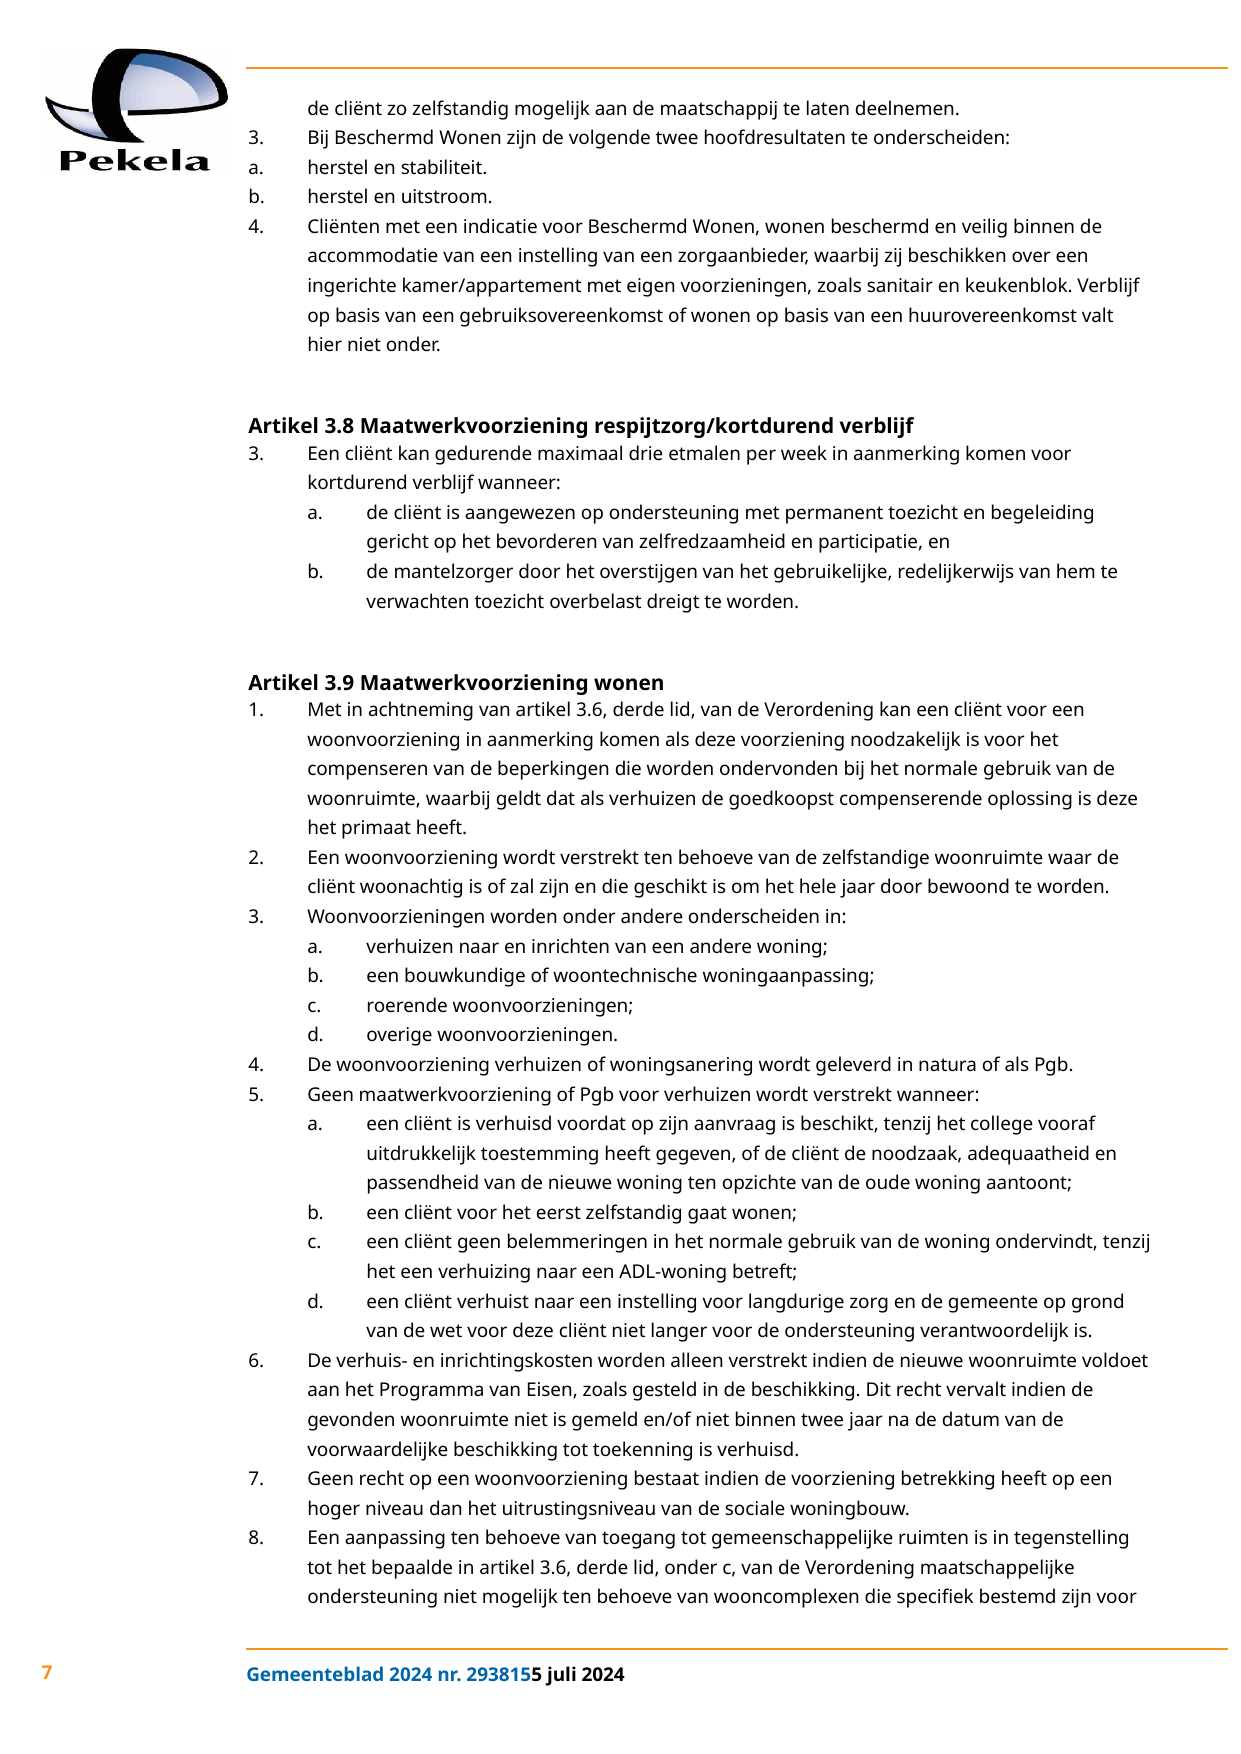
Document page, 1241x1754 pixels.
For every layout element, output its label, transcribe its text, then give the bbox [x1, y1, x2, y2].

list herstel en uitstroom. [248, 183, 1152, 209]
list Met in achtneming van artikel 3.6, derde lid, van de Verordening kan een cliënt voor een woonvoorziening in aanmerking komen als deze voorziening noodzakelijk is voor het compenseren van de beperkingen die worden ondervonden bij het normale gebruik van de woonruimte, waarbij geldt dat als verhuizen de goedkoopst compenserende oplossing is deze het primaat heeft. [248, 696, 1152, 840]
text Artikel 3.8 Maatwerkvoorziening respijtzorg/kortdurend verblijf [248, 411, 1152, 440]
list De woonvoorziening verhuizen of woningsanering wordt geleverd in natura of als Pgb. [248, 1051, 1152, 1077]
list Een woonvoorziening wordt verstrekt ten behoeve van de zelfstandige woonruimte waar de cliënt woonachtig is of zal zijn en die geschikt is om het hele jaar door bewoond te worden. [248, 844, 1152, 899]
list de cliënt is aangewezen op ondersteuning met permanent toezicht en begeleiding gericht op het bevorderen van zelfredzaamheid en participatie, en [307, 499, 1152, 554]
list Geen recht op een woonvoorziening bestaat indien de voorziening betrekking heeft op een hoger niveau dan het uitrustingsniveau van de sociale woningbouw. [248, 1465, 1152, 1521]
list Een cliënt kan gedurende maximaal drie etmalen per week in aanmerking komen voor kortdurend verblijf wanneer: [248, 440, 1152, 495]
list een cliënt verhuist naar een instelling voor langdurige zorg en de gemeente op grond van de wet voor deze cliënt niet langer voor de ondersteuning verantwoordelijk is. [307, 1288, 1152, 1343]
list de cliënt zo zelfstandig mogelijk aan de maatschappij te laten deelnemen. [248, 95, 1152, 121]
list Bij Beschermd Wonen zijn de volgende twee hoofdresultaten te onderscheiden: [248, 124, 1152, 150]
list roerende woonvoorzieningen; [307, 992, 1152, 1018]
picture [41, 47, 231, 172]
list een cliënt geen belemmeringen in het normale gebruik van de woning ondervindt, tenzij het een verhuizing naar een ADL-woning betreft; [307, 1229, 1152, 1284]
list Een aanpassing ten behoeve van toegang tot gemeenschappelijke ruimten is in tegenstelling tot het bepaalde in artikel 3.6, derde lid, onder c, van de Verordening maatschappelijke ondersteuning niet mogelijk ten behoeve van wooncomplexen die specifiek bestemd zijn voor [248, 1524, 1152, 1609]
list De verhuis- en inrichtingskosten worden alleen verstrekt indien de nieuwe woonruimte voldoet aan het Programma van Eisen, zoals gesteld in de beschikking. Dit recht vervalt indien de gevonden woonruimte niet is gemeld en/of niet binnen twee jaar na de datum van de voorwaardelijke beschikking tot toekenning is verhuisd. [248, 1347, 1152, 1462]
text Artikel 3.9 Maatwerkvoorziening wonen [248, 668, 1152, 696]
list een cliënt voor het eerst zelfstandig gaat wonen; [307, 1199, 1152, 1225]
list herstel en stabiliteit. [248, 154, 1152, 180]
list Geen maatwerkvoorziening of Pgb voor verhuizen wordt verstrekt wanneer: [248, 1081, 1152, 1107]
list een bouwkundige of woontechnische woningaanpassing; [307, 962, 1152, 988]
list overige woonvoorzieningen. [307, 1022, 1152, 1047]
list verhuizen naar en inrichten van een andere woning; [307, 933, 1152, 959]
list de mantelzorger door het overstijgen van het gebruikelijke, redelijkerwijs van hem te verwachten toezicht overbelast dreigt te worden. [307, 558, 1152, 613]
list Woonvoorzieningen worden onder andere onderscheiden in: [248, 903, 1152, 929]
list Cliënten met een indicatie voor Beschermd Wonen, wonen beschermd en veilig binnen de accommodatie van een instelling van een zorgaanbieder, waarbij zij beschikken over een ingerichte kamer/appartement met eigen voorzieningen, zoals sanitair en keukenblok. Verblijf op basis van een gebruiksovereenkomst of wonen op basis van een huurovereenkomst valt hier niet onder. [248, 213, 1152, 357]
list een cliënt is verhuisd voordat op zijn aanvraag is beschikt, tenzij het college vooraf uitdrukkelijk toestemming heeft gegeven, of de cliënt de noodzaak, adequaatheid en passendheid van de nieuwe woning ten opzichte van de oude woning aantoont; [307, 1110, 1152, 1195]
